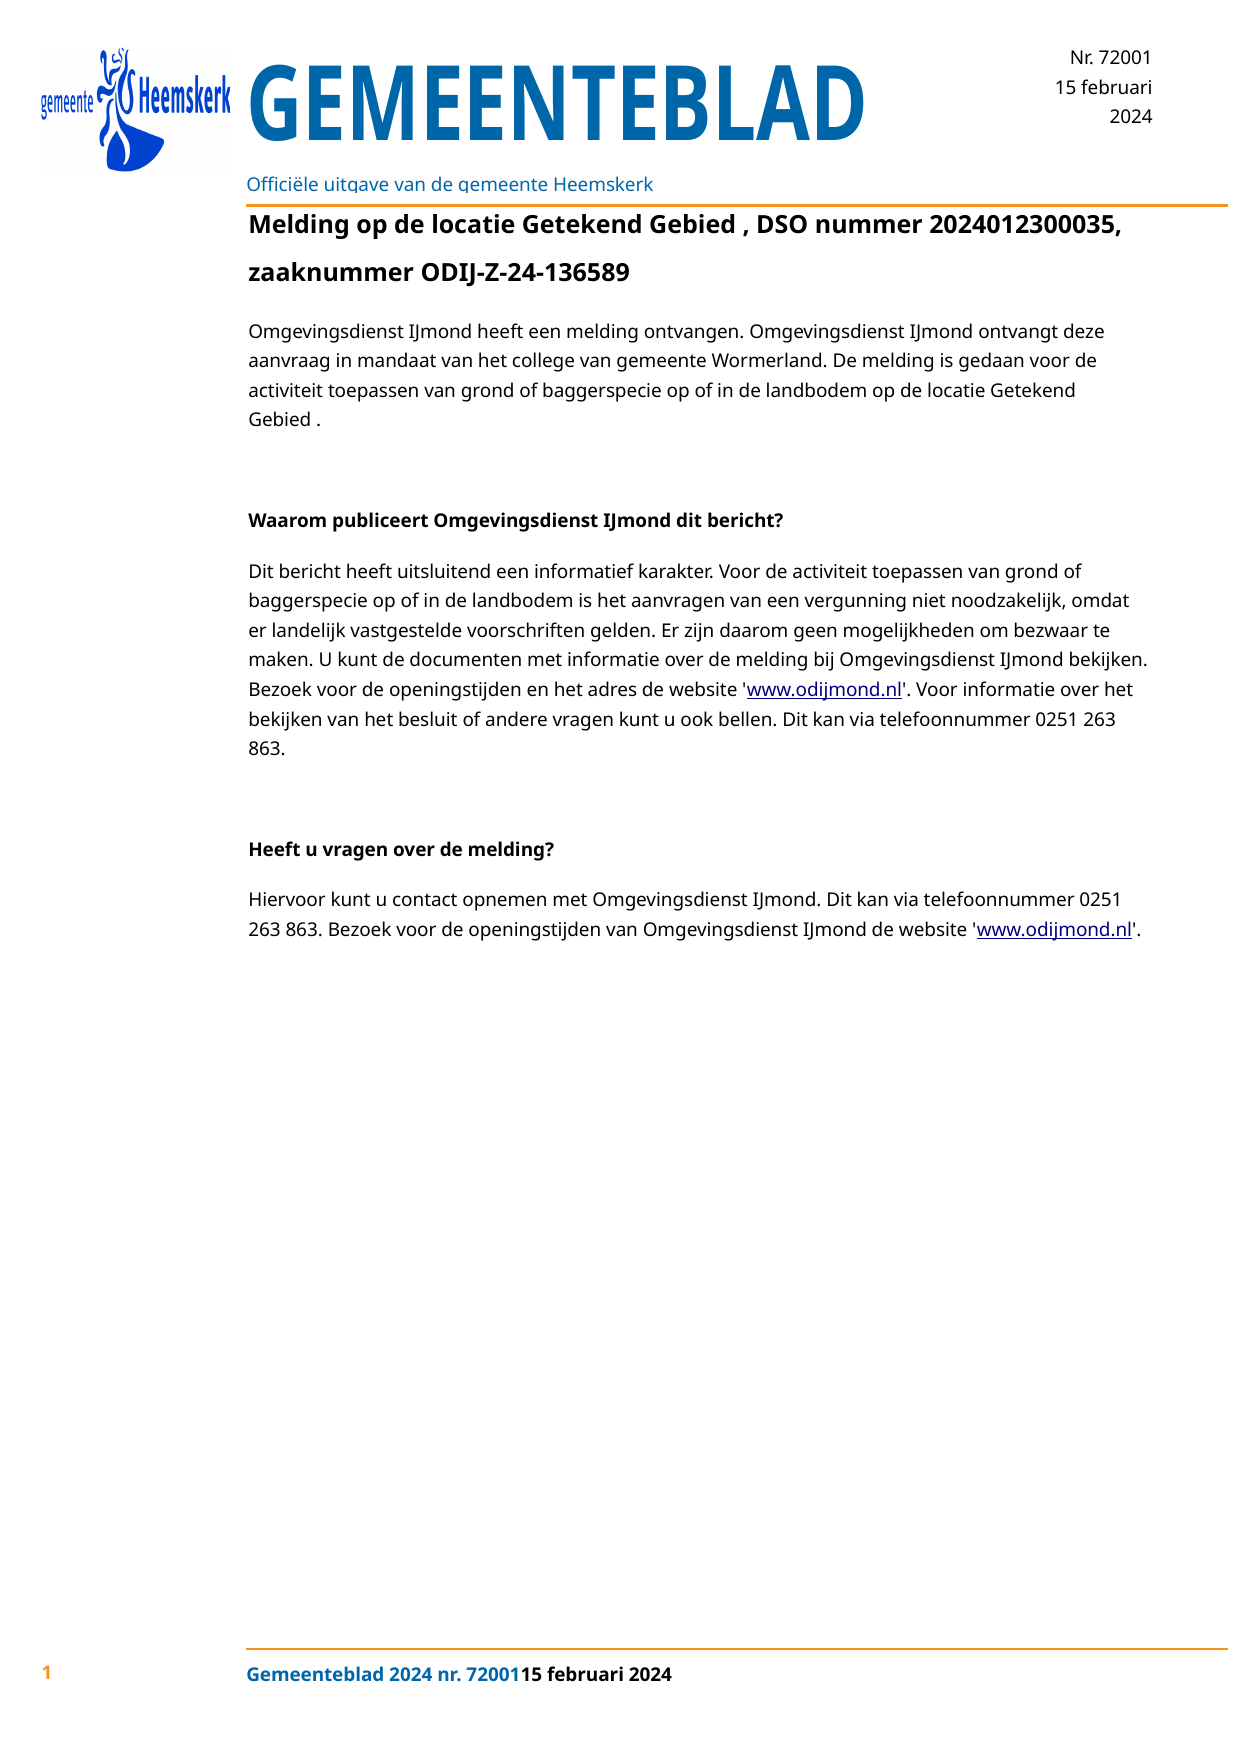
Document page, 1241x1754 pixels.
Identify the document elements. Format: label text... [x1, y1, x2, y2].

text Omgevingsdienst IJmond heeft een melding ontvangen. Omgevingsdienst IJmond ontvangt deze aanvraag in mandaat van het college van gemeente Wormerland. De melding is gedaan voor de activiteit toepassen van grond of baggerspecie op of in de landbodem op de locatie Getekend Gebied . [248, 318, 1152, 432]
text Dit bericht heeft uitsluitend een informatief karakter. Voor de activiteit toepassen van grond of baggerspecie op of in de landbodem is het aanvragen van een vergunning niet noodzakelijk, omdat er landelijk vastgestelde voorschriften gelden. Er zijn daarom geen mogelijkheden om bezwaar te maken. U kunt de documenten met informatie over de melding bij Omgevingsdienst IJmond bekijken. Bezoek voor de openingstijden en het adres de website 'www.odijmond.nl'. Voor informatie over het bekijken van het besluit of andere vragen kunt u ook bellen. Dit kan via telefoonnummer 0251 263 863. [248, 558, 1152, 761]
picture [41, 47, 231, 172]
text Melding op de locatie Getekend Gebied , DSO nummer 2024012300035, zaaknummer ODIJ-Z-24-136589 [248, 207, 1152, 288]
text Waarom publiceert Omgevingsdienst IJmond dit bericht? [248, 507, 1152, 533]
text Hiervoor kunt u contact opnemen met Omgevingsdienst IJmond. Dit kan via telefoonnummer 0251 263 863. Bezoek voor de openingstijden van Omgevingsdienst IJmond de website 'www.odijmond.nl'. [248, 887, 1152, 942]
text Heeft u vragen over de melding? [248, 836, 1152, 862]
